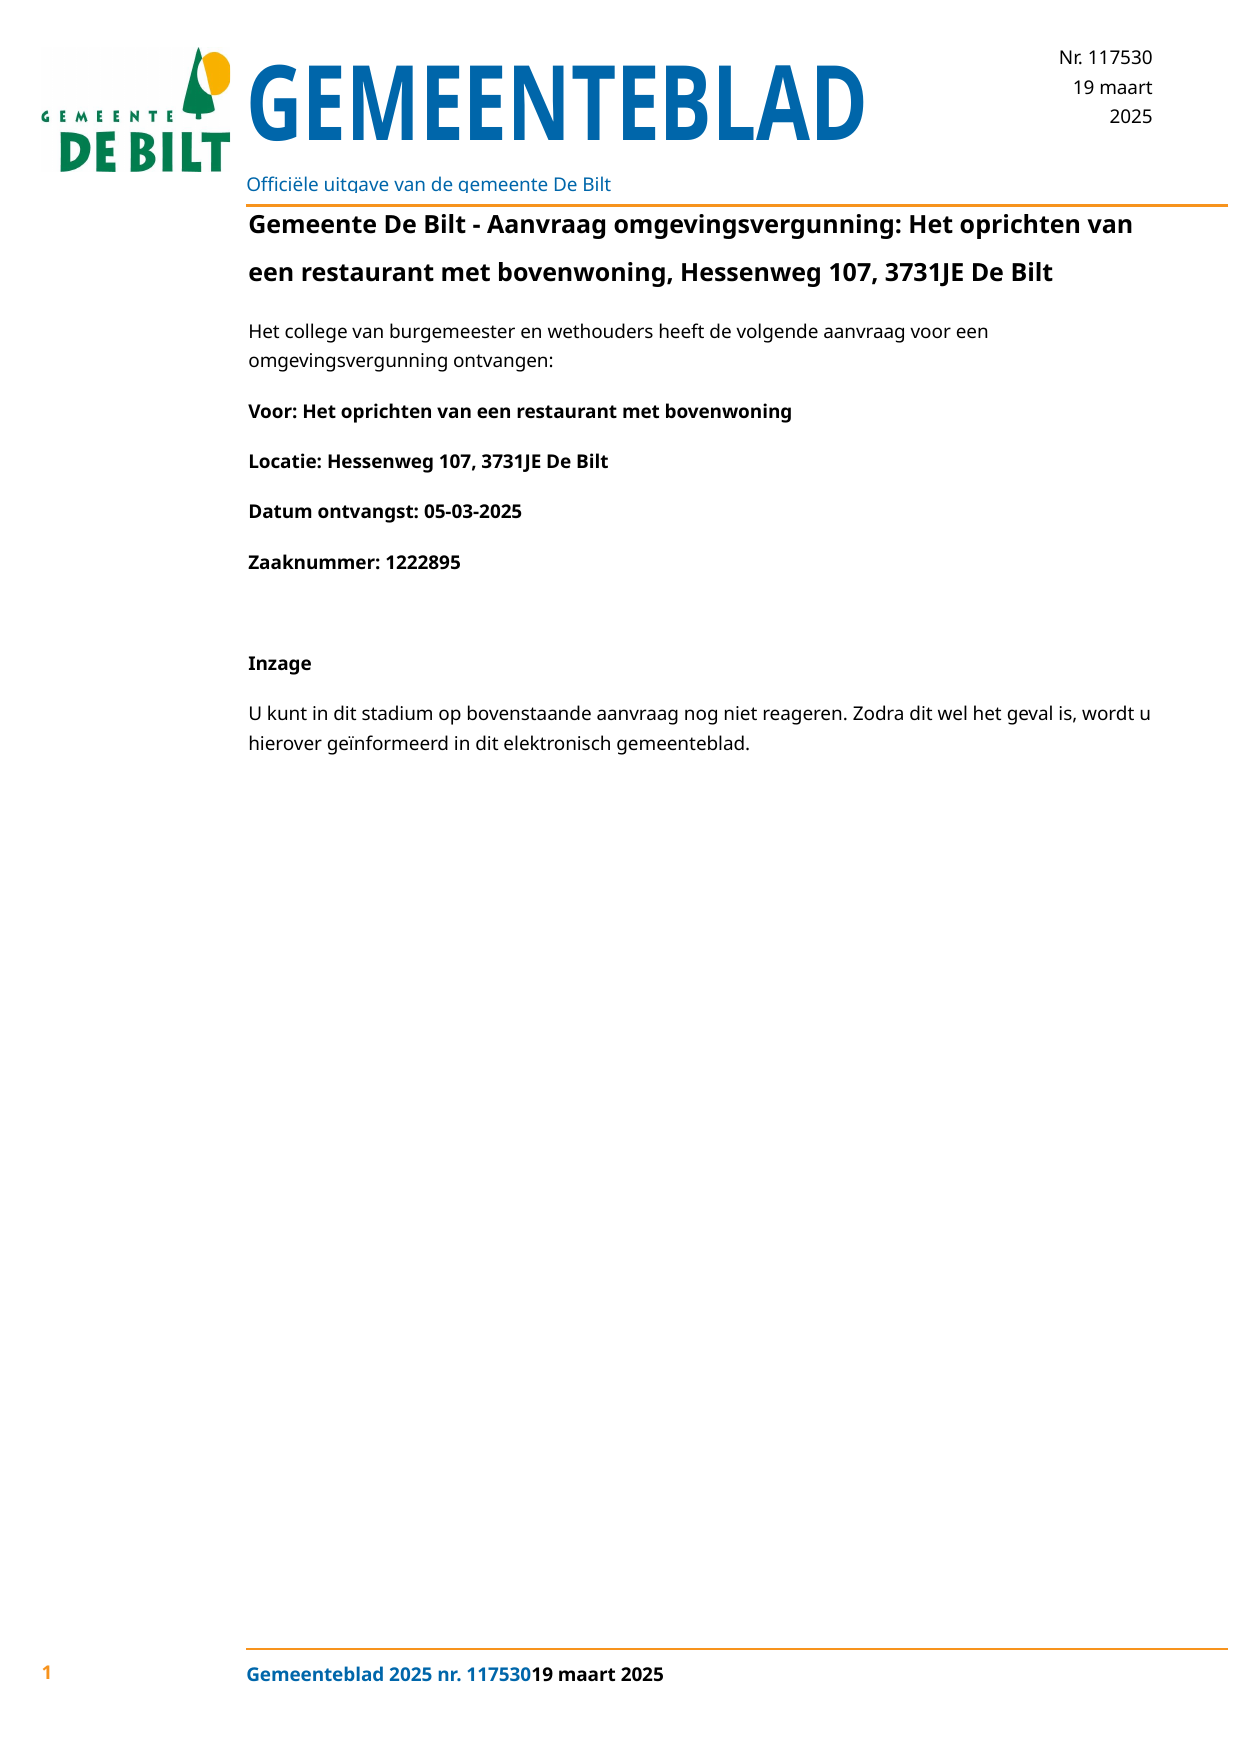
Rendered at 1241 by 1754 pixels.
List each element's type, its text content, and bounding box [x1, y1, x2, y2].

text U kunt in dit stadium op bovenstaande aanvraag nog niet reageren. Zodra dit wel het geval is, wordt u hierover geïnformeerd in dit elektronisch gemeenteblad. [248, 700, 1152, 756]
text Zaaknummer: 1222895 [248, 549, 1152, 575]
text Het college van burgemeester en wethouders heeft de volgende aanvraag voor een omgevingsvergunning ontvangen: [248, 318, 1152, 373]
text Gemeente De Bilt - Aanvraag omgevingsvergunning: Het oprichten van een restaurant met bovenwoning, Hessenweg 107, 3731JE De Bilt [248, 207, 1152, 288]
text Inzage [248, 650, 1152, 676]
text Locatie: Hessenweg 107, 3731JE De Bilt [248, 448, 1152, 474]
picture [41, 47, 231, 172]
text Datum ontvangst: 05-03-2025 [248, 499, 1152, 524]
text Voor: Het oprichten van een restaurant met bovenwoning [248, 398, 1152, 424]
